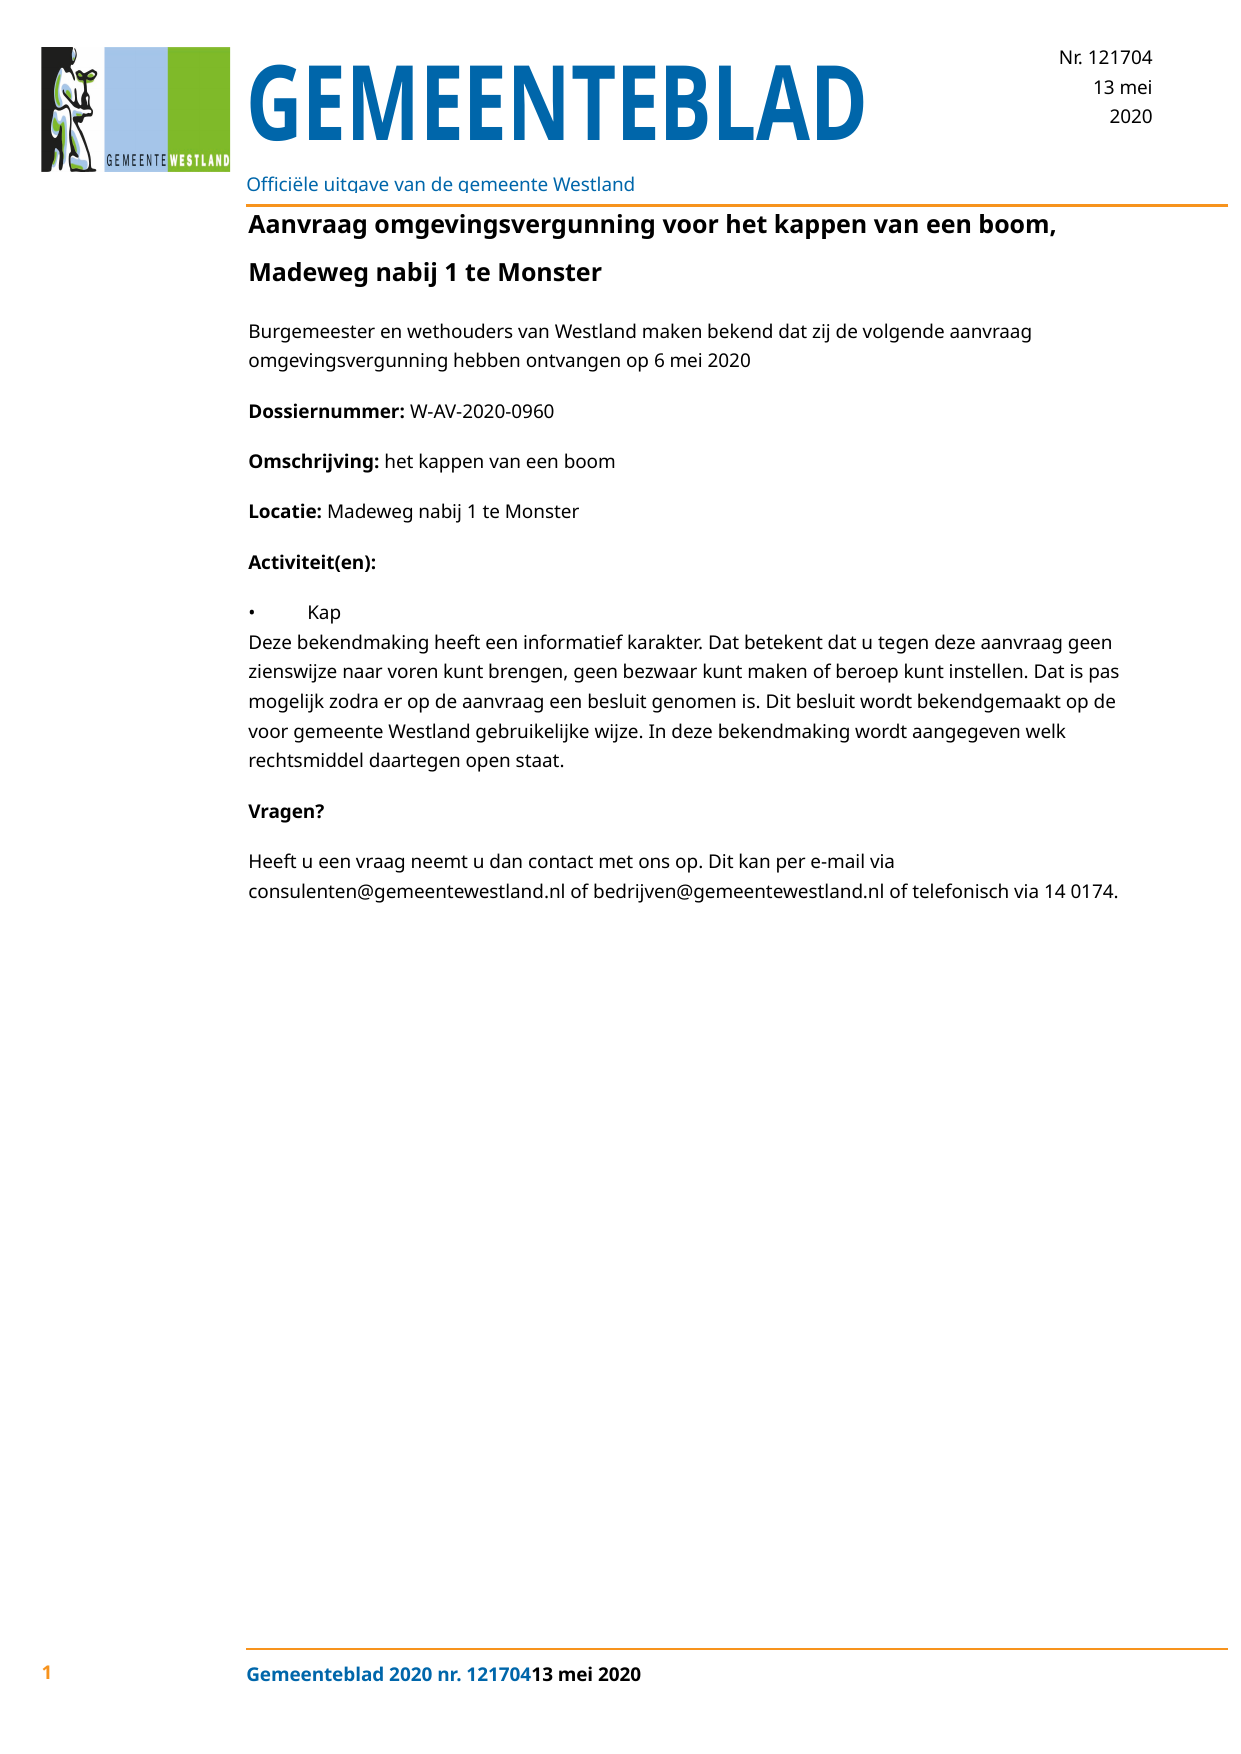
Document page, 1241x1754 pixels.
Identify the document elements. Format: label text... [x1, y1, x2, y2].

list Kap [248, 599, 1152, 625]
text Dossiernummer: W-AV-2020-0960 [248, 398, 1152, 424]
text Activiteit(en): [248, 549, 1152, 575]
text Deze bekendmaking heeft een informatief karakter. Dat betekent dat u tegen deze aanvraag geen zienswijze naar voren kunt brengen, geen bezwaar kunt maken of beroep kunt instellen. Dat is pas mogelijk zodra er op de aanvraag een besluit genomen is. Dit besluit wordt bekendgemaakt op de voor gemeente Westland gebruikelijke wijze. In deze bekendmaking wordt aangegeven welk rechtsmiddel daartegen open staat. [248, 629, 1152, 773]
text Vragen? [248, 798, 1152, 824]
text Burgemeester en wethouders van Westland maken bekend dat zij de volgende aanvraag omgevingsvergunning hebben ontvangen op 6 mei 2020 [248, 318, 1152, 373]
text Omschrijving: het kappen van een boom [248, 448, 1152, 474]
text Aanvraag omgevingsvergunning voor het kappen van een boom, Madeweg nabij 1 te Monster [248, 207, 1152, 288]
text Locatie: Madeweg nabij 1 te Monster [248, 499, 1152, 524]
text Heeft u een vraag neemt u dan contact met ons op. Dit kan per e-mail via consulenten@gemeentewestland.nl of bedrijven@gemeentewestland.nl of telefonisch via 14 0174. [248, 848, 1152, 904]
picture [41, 47, 231, 172]
